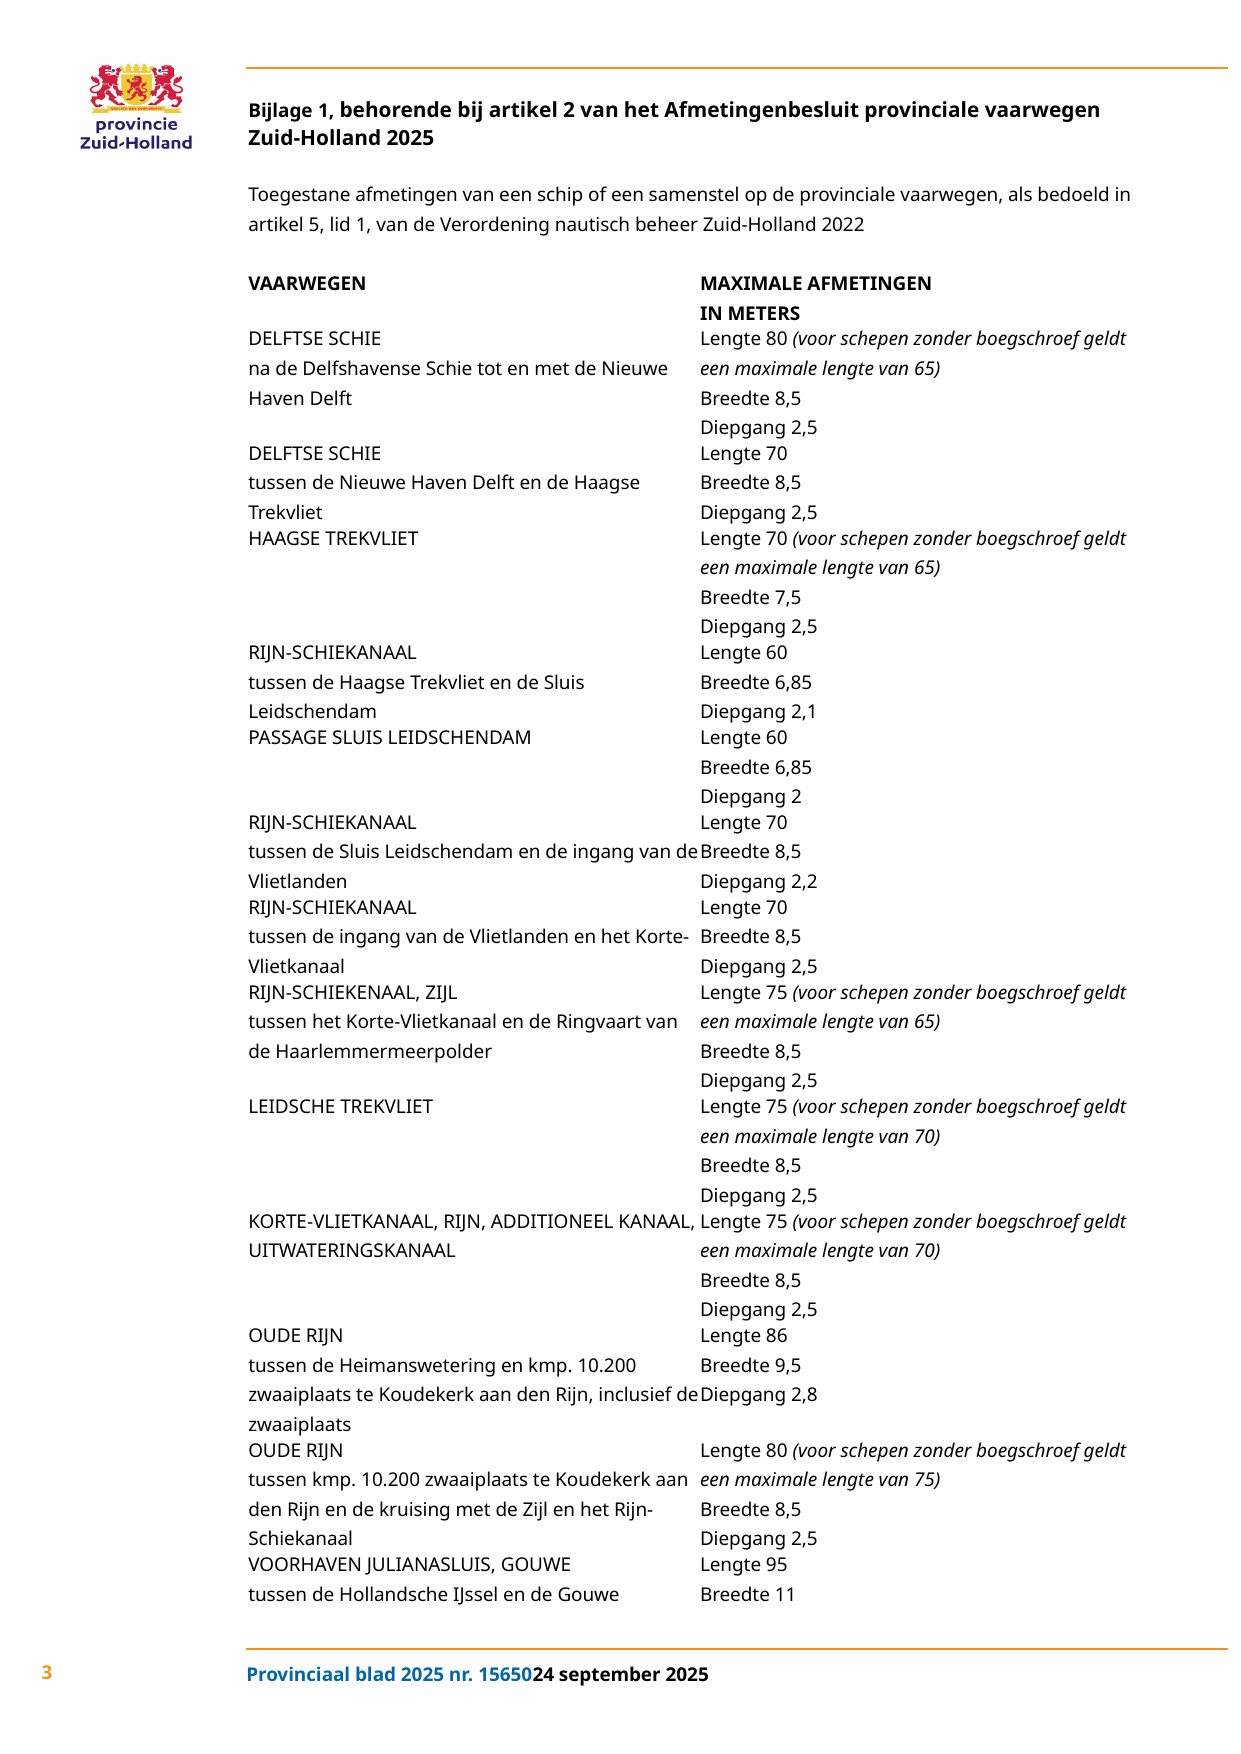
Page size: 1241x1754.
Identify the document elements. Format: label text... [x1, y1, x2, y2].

table_cell Lengte 75 (voor schepen zonder boegschroef geldt een maximale lengte van 70) Breedte 8,5 Diepgang 2,5 [700, 1208, 1152, 1322]
table_cell RIJN-SCHIEKANAAL tussen de Sluis Leidschendam en de ingang van de Vlietlanden [248, 809, 700, 894]
table_cell OUDE RIJN tussen kmp. 10.200 zwaaiplaats te Koudekerk aan den Rijn en de kruising met de Zijl en het Rijn-Schiekanaal [248, 1437, 700, 1551]
table_cell PASSAGE SLUIS LEIDSCHENDAM [248, 724, 700, 809]
table_cell OUDE RIJN tussen de Heimanswetering en kmp. 10.200 zwaaiplaats te Koudekerk aan den Rijn, inclusief de zwaaiplaats [248, 1323, 700, 1437]
table_cell KORTE-VLIETKANAAL, RIJN, ADDITIONEEL KANAAL, UITWATERINGSKANAAL [248, 1208, 700, 1322]
text Bijlage 1, behorende bij artikel 2 van het Afmetingenbesluit provinciale vaarwegen Zuid-Holland 2025 [248, 95, 1152, 152]
table_cell DELFTSE SCHIE tussen de Nieuwe Haven Delft en de Haagse Trekvliet [248, 440, 700, 525]
table_cell LEIDSCHE TREKVLIET [248, 1094, 700, 1208]
table_cell Lengte 95 Breedte 11 [700, 1551, 1152, 1607]
table_cell Lengte 80 (voor schepen zonder boegschroef geldt een maximale lengte van 75) Breedte 8,5 Diepgang 2,5 [700, 1437, 1152, 1551]
table_cell VOORHAVEN JULIANASLUIS, GOUWE tussen de Hollandsche IJssel en de Gouwe [248, 1551, 700, 1607]
table_cell Lengte 70 Breedte 8,5 Diepgang 2,2 [700, 809, 1152, 894]
picture [41, 47, 231, 172]
table_cell Lengte 75 (voor schepen zonder boegschroef geldt een maximale lengte van 65) Breedte 8,5 Diepgang 2,5 [700, 979, 1152, 1093]
table_cell RIJN-SCHIEKANAAL tussen de ingang van de Vlietlanden en het Korte-Vlietkanaal [248, 894, 700, 979]
table_cell Lengte 70 Breedte 8,5 Diepgang 2,5 [700, 894, 1152, 979]
table_cell HAAGSE TREKVLIET [248, 525, 700, 639]
table_cell Lengte 75 (voor schepen zonder boegschroef geldt een maximale lengte van 70) Breedte 8,5 Diepgang 2,5 [700, 1094, 1152, 1208]
table_cell Lengte 60 Breedte 6,85 Diepgang 2,1 [700, 639, 1152, 724]
table_cell DELFTSE SCHIE na de Delfshavense Schie tot en met de Nieuwe Haven Delft [248, 326, 700, 440]
table_header VAARWEGEN [248, 270, 700, 326]
table_header MAXIMALE AFMETINGEN IN METERS [700, 270, 1152, 326]
table_cell RIJN-SCHIEKANAAL tussen de Haagse Trekvliet en de Sluis Leidschendam [248, 639, 700, 724]
table_cell Lengte 70 (voor schepen zonder boegschroef geldt een maximale lengte van 65) Breedte 7,5 Diepgang 2,5 [700, 525, 1152, 639]
table_cell Lengte 86 Breedte 9,5 Diepgang 2,8 [700, 1323, 1152, 1437]
table_cell Lengte 70 Breedte 8,5 Diepgang 2,5 [700, 440, 1152, 525]
text Toegestane afmetingen van een schip of een samenstel op de provinciale vaarwegen, als bedoeld in artikel 5, lid 1, van de Verordening nautisch beheer Zuid-Holland 2022 [248, 181, 1152, 237]
table_cell RIJN-SCHIEKENAAL, ZIJL tussen het Korte-Vlietkanaal en de Ringvaart van de Haarlemmermeerpolder [248, 979, 700, 1093]
table_cell Lengte 80 (voor schepen zonder boegschroef geldt een maximale lengte van 65) Breedte 8,5 Diepgang 2,5 [700, 326, 1152, 440]
table_cell Lengte 60 Breedte 6,85 Diepgang 2 [700, 724, 1152, 809]
